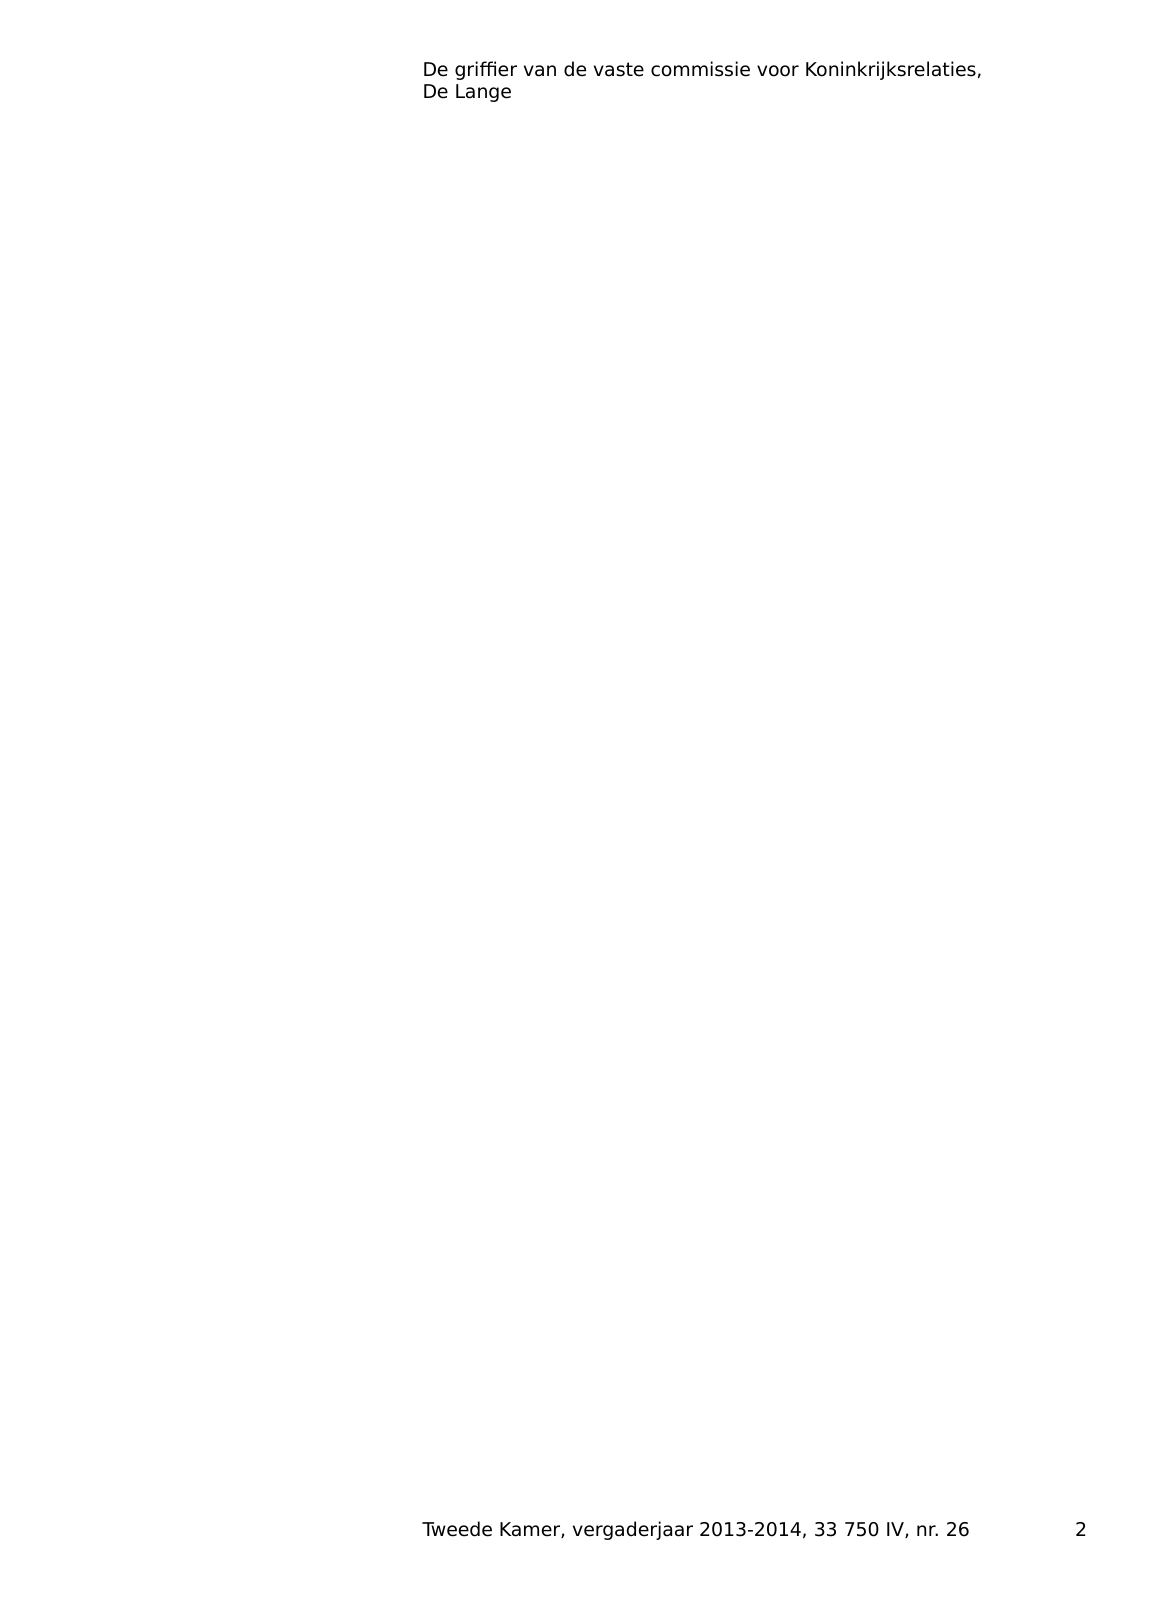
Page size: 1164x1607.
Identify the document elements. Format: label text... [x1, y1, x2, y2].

text De griffier van de vaste commissie voor Koninkrijksrelaties, De Lange [422, 59, 1087, 103]
